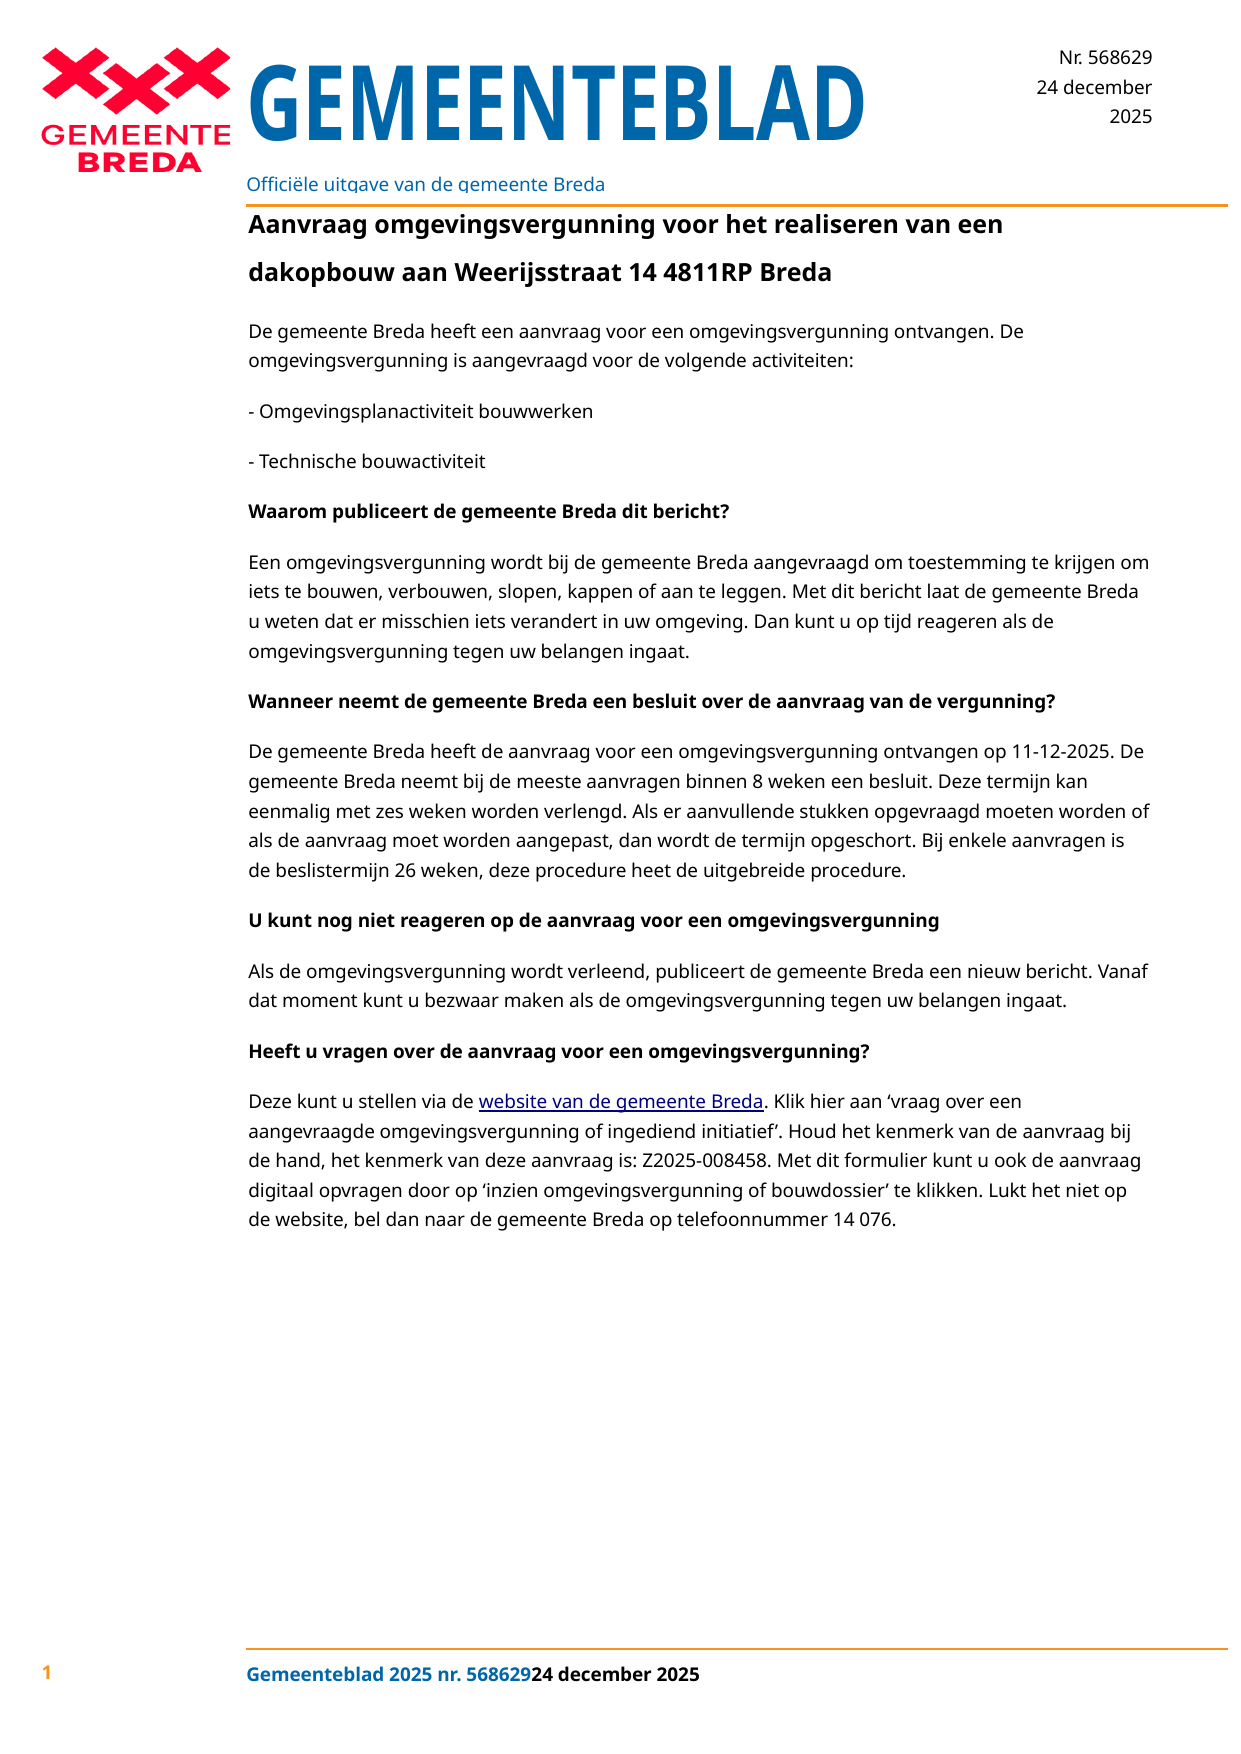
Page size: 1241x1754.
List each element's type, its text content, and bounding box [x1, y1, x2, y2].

text De gemeente Breda heeft een aanvraag voor een omgevingsvergunning ontvangen. De omgevingsvergunning is aangevraagd voor de volgende activiteiten: [248, 318, 1152, 373]
text Een omgevingsvergunning wordt bij de gemeente Breda aangevraagd om toestemming te krijgen om iets te bouwen, verbouwen, slopen, kappen of aan te leggen. Met dit bericht laat de gemeente Breda u weten dat er misschien iets verandert in uw omgeving. Dan kunt u op tijd reageren als de omgevingsvergunning tegen uw belangen ingaat. [248, 549, 1152, 664]
text Heeft u vragen over de aanvraag voor een omgevingsvergunning? [248, 1038, 1152, 1064]
text De gemeente Breda heeft de aanvraag voor een omgevingsvergunning ontvangen op 11-12-2025. De gemeente Breda neemt bij de meeste aanvragen binnen 8 weken een besluit. Deze termijn kan eenmalig met zes weken worden verlengd. Als er aanvullende stukken opgevraagd moeten worden of als de aanvraag moet worden aangepast, dan wordt de termijn opgeschort. Bij enkele aanvragen is de beslistermijn 26 weken, deze procedure heet de uitgebreide procedure. [248, 739, 1152, 883]
text Als de omgevingsvergunning wordt verleend, publiceert de gemeente Breda een nieuw bericht. Vanaf dat moment kunt u bezwaar maken als de omgevingsvergunning tegen uw belangen ingaat. [248, 958, 1152, 1013]
text - Omgevingsplanactiviteit bouwwerken [248, 398, 1152, 424]
text - Technische bouwactiviteit [248, 448, 1152, 474]
text Aanvraag omgevingsvergunning voor het realiseren van een dakopbouw aan Weerijsstraat 14 4811RP Breda [248, 207, 1152, 288]
text U kunt nog niet reageren op de aanvraag voor een omgevingsvergunning [248, 907, 1152, 933]
text Wanneer neemt de gemeente Breda een besluit over de aanvraag van de vergunning? [248, 688, 1152, 714]
picture [41, 47, 231, 172]
text Waarom publiceert de gemeente Breda dit bericht? [248, 499, 1152, 524]
text Deze kunt u stellen via de website van de gemeente Breda. Klik hier aan ‘vraag over een aangevraagde omgevingsvergunning of ingediend initiatief’. Houd het kenmerk van de aanvraag bij de hand, het kenmerk van deze aanvraag is: Z2025-008458. Met dit formulier kunt u ook de aanvraag digitaal opvragen door op ‘inzien omgevingsvergunning of bouwdossier’ te klikken. Lukt het niet op de website, bel dan naar de gemeente Breda op telefoonnummer 14 076. [248, 1088, 1152, 1232]
